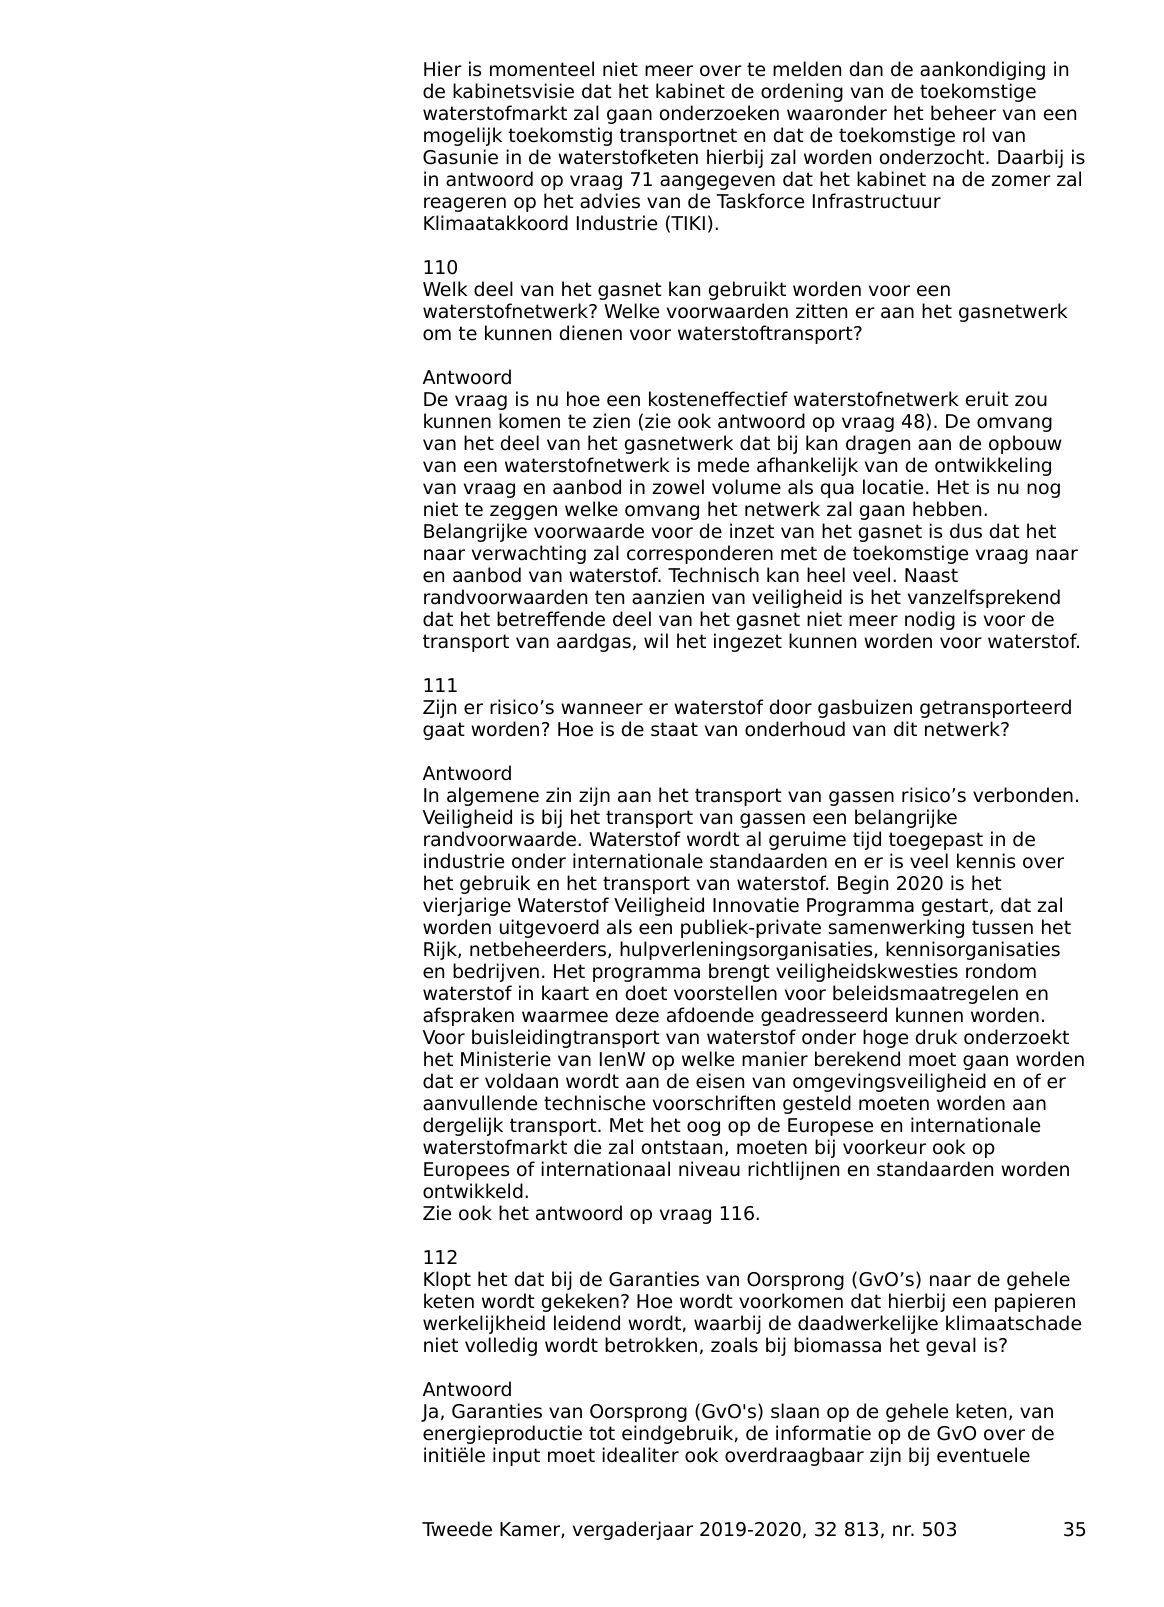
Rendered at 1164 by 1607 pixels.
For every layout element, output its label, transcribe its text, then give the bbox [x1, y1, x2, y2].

text Zie ook het antwoord op vraag 116. [422, 1203, 1087, 1225]
text Zijn er risico’s wanneer er waterstof door gasbuizen getransporteerd gaat worden? Hoe is de staat van onderhoud van dit netwerk? [422, 697, 1087, 741]
text In algemene zin zijn aan het transport van gassen risico’s verbonden. Veiligheid is bij het transport van gassen een belangrijke randvoorwaarde. Waterstof wordt al geruime tijd toegepast in de industrie onder internationale standaarden en er is veel kennis over het gebruik en het transport van waterstof. Begin 2020 is het vierjarige Waterstof Veiligheid Innovatie Programma gestart, dat zal worden uitgevoerd als een publiek-private samenwerking tussen het Rijk, netbeheerders, hulpverleningsorganisaties, kennisorganisaties en bedrijven. Het programma brengt veiligheidskwesties rondom waterstof in kaart en doet voorstellen voor beleidsmaatregelen en afspraken waarmee deze afdoende geadresseerd kunnen worden. Voor buisleidingtransport van waterstof onder hoge druk onderzoekt het Ministerie van IenW op welke manier berekend moet gaan worden dat er voldaan wordt aan de eisen van omgevingsveiligheid en of er aanvullende technische voorschriften gesteld moeten worden aan dergelijk transport. Met het oog op de Europese en internationale waterstofmarkt die zal ontstaan, moeten bij voorkeur ook op Europees of internationaal niveau richtlijnen en standaarden worden ontwikkeld. [422, 785, 1087, 1203]
text 111 [422, 675, 1087, 697]
text 112 [422, 1247, 1087, 1269]
text 110 [422, 257, 1087, 279]
text Ja, Garanties van Oorsprong (GvO's) slaan op de gehele keten, van energieproductie tot eindgebruik, de informatie op de GvO over de initiële input moet idealiter ook overdraagbaar zijn bij eventuele [422, 1401, 1087, 1467]
text Antwoord [422, 763, 1087, 785]
text Antwoord [422, 1379, 1087, 1401]
text Klopt het dat bij de Garanties van Oorsprong (GvO’s) naar de gehele keten wordt gekeken? Hoe wordt voorkomen dat hierbij een papieren werkelijkheid leidend wordt, waarbij de daadwerkelijke klimaatschade niet volledig wordt betrokken, zoals bij biomassa het geval is? [422, 1269, 1087, 1357]
text De vraag is nu hoe een kosteneffectief waterstofnetwerk eruit zou kunnen komen te zien (zie ook antwoord op vraag 48). De omvang van het deel van het gasnetwerk dat bij kan dragen aan de opbouw van een waterstofnetwerk is mede afhankelijk van de ontwikkeling van vraag en aanbod in zowel volume als qua locatie. Het is nu nog niet te zeggen welke omvang het netwerk zal gaan hebben. Belangrijke voorwaarde voor de inzet van het gasnet is dus dat het naar verwachting zal corresponderen met de toekomstige vraag naar en aanbod van waterstof. Technisch kan heel veel. Naast randvoorwaarden ten aanzien van veiligheid is het vanzelfsprekend dat het betreffende deel van het gasnet niet meer nodig is voor de transport van aardgas, wil het ingezet kunnen worden voor waterstof. [422, 389, 1087, 653]
text Welk deel van het gasnet kan gebruikt worden voor een waterstofnetwerk? Welke voorwaarden zitten er aan het gasnetwerk om te kunnen dienen voor waterstoftransport? [422, 279, 1087, 345]
text Antwoord [422, 367, 1087, 389]
text Hier is momenteel niet meer over te melden dan de aankondiging in de kabinetsvisie dat het kabinet de ordening van de toekomstige waterstofmarkt zal gaan onderzoeken waaronder het beheer van een mogelijk toekomstig transportnet en dat de toekomstige rol van Gasunie in de waterstofketen hierbij zal worden onderzocht. Daarbij is in antwoord op vraag 71 aangegeven dat het kabinet na de zomer zal reageren op het advies van de Taskforce Infrastructuur Klimaatakkoord Industrie (TIKI). [422, 59, 1087, 235]
